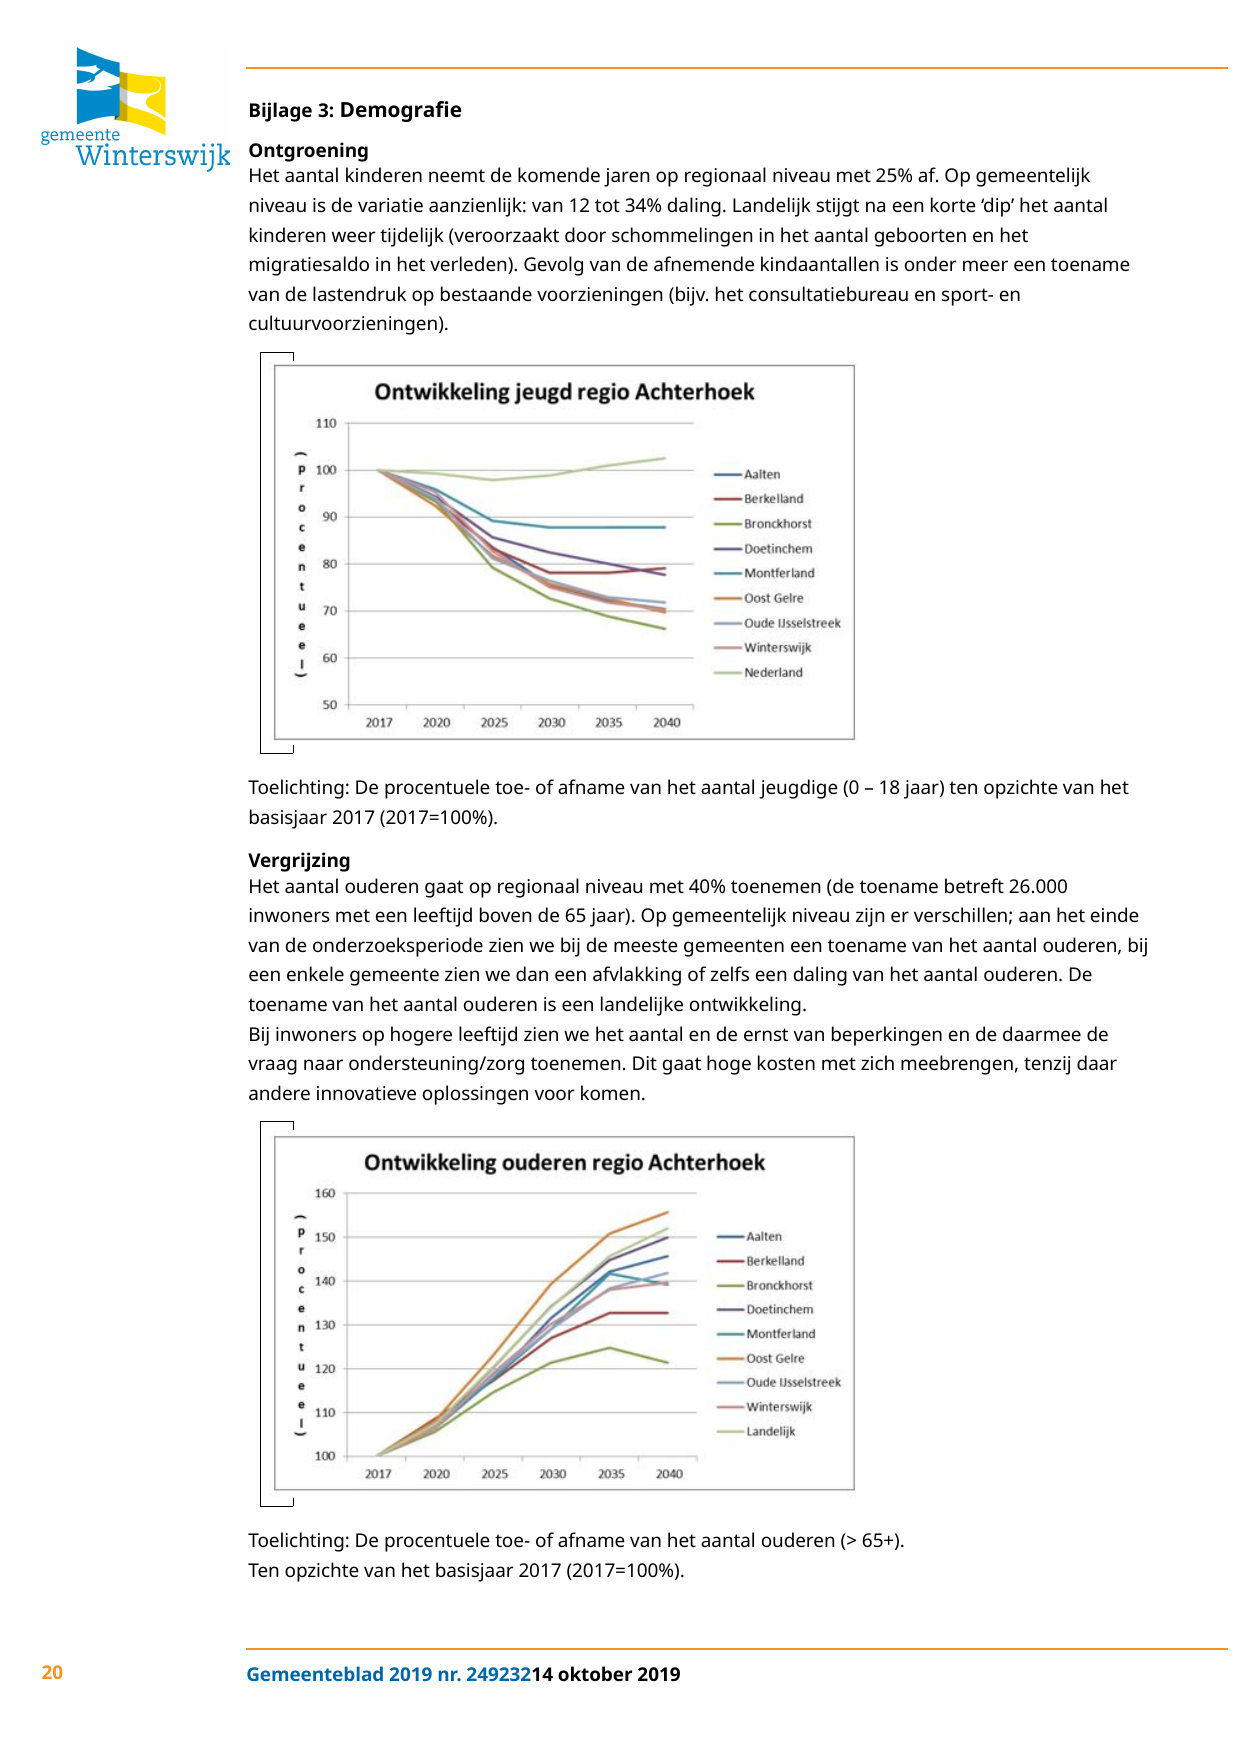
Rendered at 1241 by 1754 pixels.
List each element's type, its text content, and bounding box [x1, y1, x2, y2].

text Bijlage 3: Demografie [248, 95, 1152, 123]
picture [268, 361, 860, 745]
text Het aantal kinderen neemt de komende jaren op regionaal niveau met 25% af. Op gemeentelijk niveau is de variatie aanzienlijk: van 12 tot 34% daling. Landelijk stijgt na een korte ‘dip’ het aantal kinderen weer tijdelijk (veroorzaakt door schommelingen in het aantal geboorten en het migratiesaldo in het verleden). Gevolg van de afnemende kindaantallen is onder meer een toename van de lastendruk op bestaande voorzieningen (bijv. het consultatiebureau en sport- en cultuurvoorzieningen). [248, 163, 1152, 336]
text Ten opzichte van het basisjaar 2017 (2017=100%). [248, 1557, 1152, 1583]
picture [41, 47, 231, 172]
text Ontgroening [248, 137, 1152, 163]
text Vergrijzing [248, 847, 1152, 873]
picture [268, 1130, 860, 1498]
picture [225, 153, 231, 162]
text Bij inwoners op hogere leeftijd zien we het aantal en de ernst van beperkingen en de daarmee de vraag naar ondersteuning/zorg toenemen. Dit gaat hoge kosten met zich meebrengen, tenzij daar andere innovatieve oplossingen voor komen. [248, 1021, 1152, 1106]
text Toelichting: De procentuele toe- of afname van het aantal jeugdige (0 – 18 jaar) ten opzichte van het basisjaar 2017 (2017=100%). [248, 774, 1152, 830]
text Het aantal ouderen gaat op regionaal niveau met 40% toenemen (de toename betreft 26.000 inwoners met een leeftijd boven de 65 jaar). Op gemeentelijk niveau zijn er verschillen; aan het einde van de onderzoeksperiode zien we bij de meeste gemeenten een toename van het aantal ouderen, bij een enkele gemeente zien we dan een afvlakking of zelfs een daling van het aantal ouderen. De toename van het aantal ouderen is een landelijke ontwikkeling. [248, 873, 1152, 1017]
text Toelichting: De procentuele toe- of afname van het aantal ouderen (> 65+). [248, 1527, 1152, 1553]
